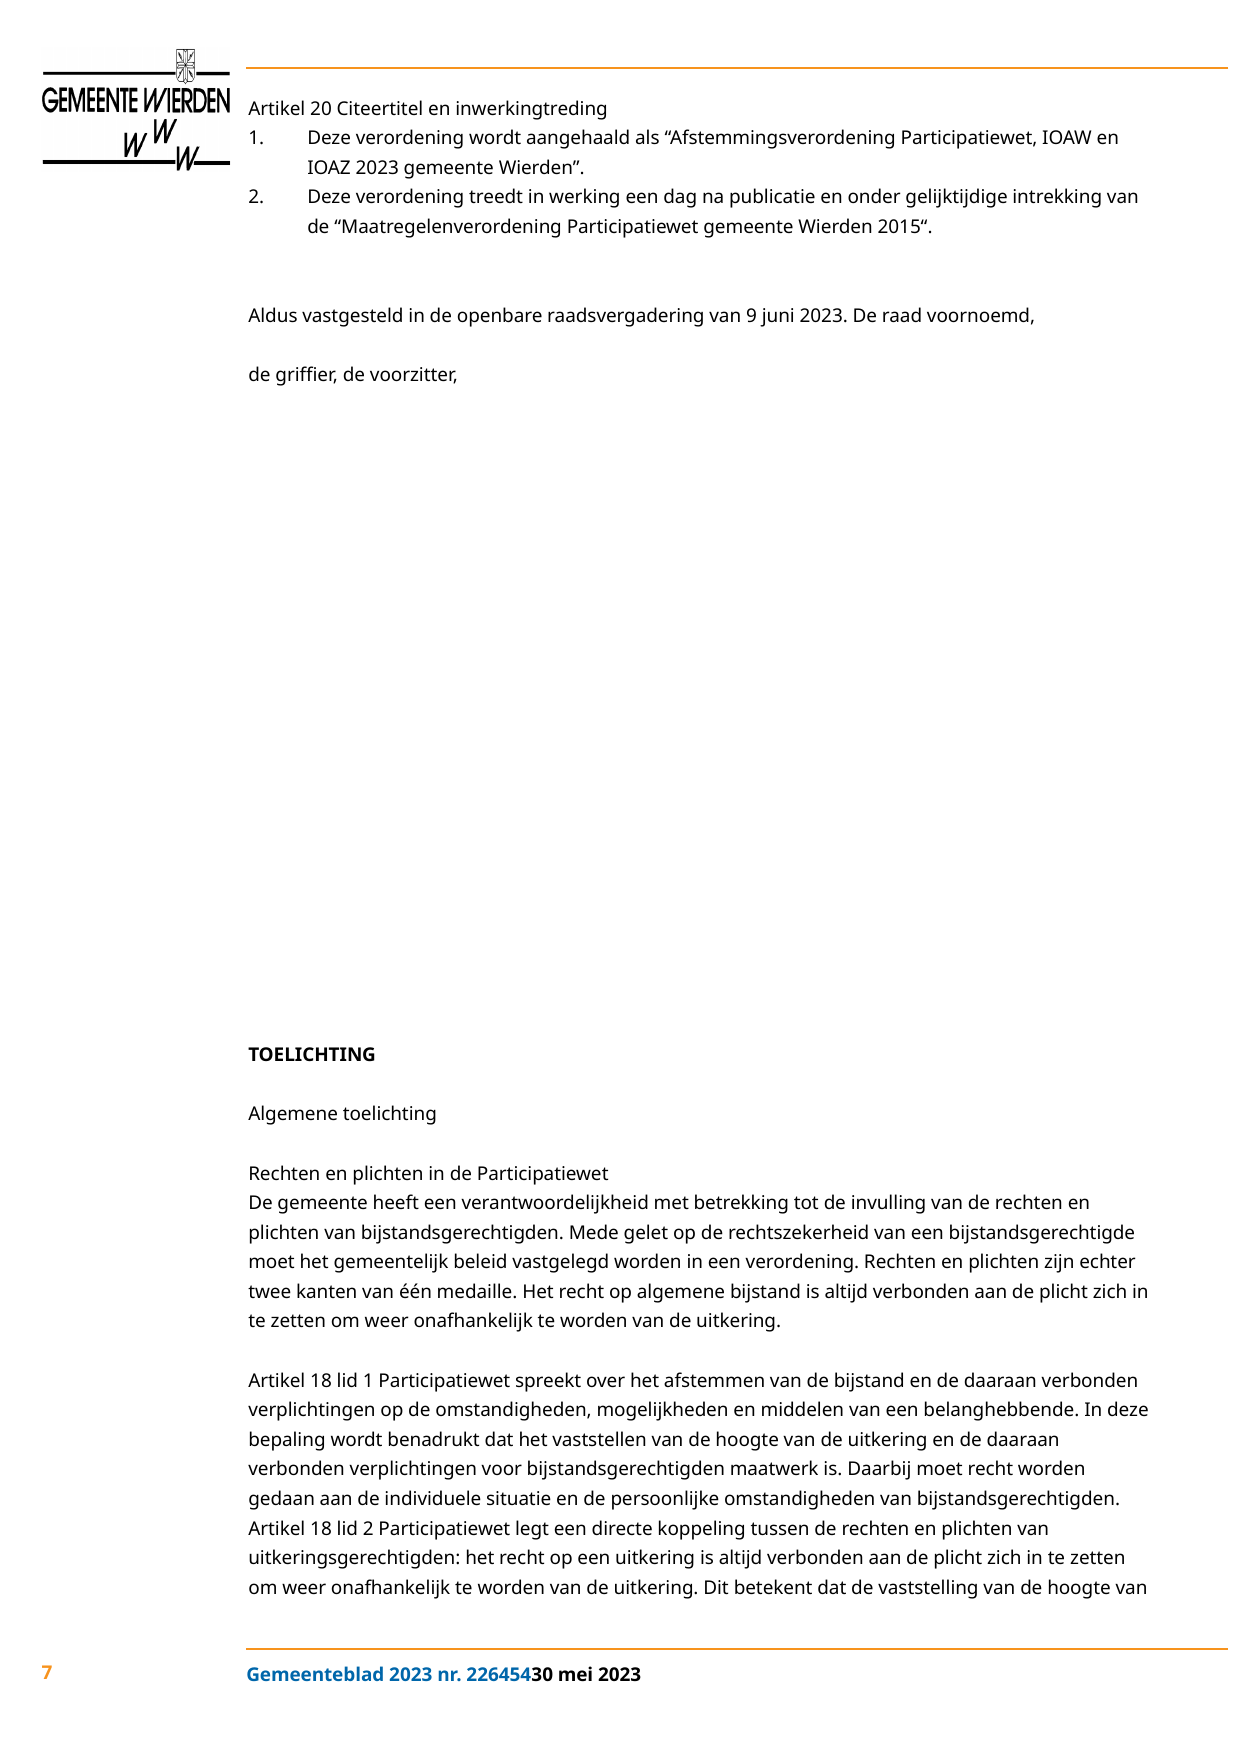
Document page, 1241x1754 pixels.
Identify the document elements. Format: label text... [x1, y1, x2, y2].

text TOELICHTING [248, 1041, 1152, 1067]
picture [41, 47, 231, 172]
text Algemene toelichting [248, 1101, 1152, 1126]
list Deze verordening wordt aangehaald als “Afstemmingsverordening Participatiewet, IOAW en IOAZ 2023 gemeente Wierden”. [248, 124, 1152, 180]
text Aldus vastgesteld in de openbare raadsvergadering van 9 juni 2023. De raad voornoemd, [248, 302, 1152, 328]
text De gemeente heeft een verantwoordelijkheid met betrekking tot de invulling van de rechten en plichten van bijstandsgerechtigden. Mede gelet op de rechtszekerheid van een bijstandsgerechtigde moet het gemeentelijk beleid vastgelegd worden in een verordening. Rechten en plichten zijn echter twee kanten van één medaille. Het recht op algemene bijstand is altijd verbonden aan de plicht zich in te zetten om weer onafhankelijk te worden van de uitkering. [248, 1189, 1152, 1333]
text de griffier, de voorzitter, [248, 361, 1152, 387]
text Artikel 20 Citeertitel en inwerkingtreding [248, 95, 1152, 121]
list Deze verordening treedt in werking een dag na publicatie en onder gelijktijdige intrekking van de “Maatregelenverordening Participatiewet gemeente Wierden 2015“. [248, 183, 1152, 239]
text Artikel 18 lid 1 Participatiewet spreekt over het afstemmen van de bijstand en de daaraan verbonden verplichtingen op de omstandigheden, mogelijkheden en middelen van een belanghebbende. In deze bepaling wordt benadrukt dat het vaststellen van de hoogte van de uitkering en de daaraan verbonden verplichtingen voor bijstandsgerechtigden maatwerk is. Daarbij moet recht worden gedaan aan de individuele situatie en de persoonlijke omstandigheden van bijstandsgerechtigden. Artikel 18 lid 2 Participatiewet legt een directe koppeling tussen de rechten en plichten van uitkeringsgerechtigden: het recht op een uitkering is altijd verbonden aan de plicht zich in te zetten om weer onafhankelijk te worden van de uitkering. Dit betekent dat de vaststelling van de hoogte van [248, 1367, 1152, 1600]
text Rechten en plichten in de Participatiewet [248, 1160, 1152, 1186]
